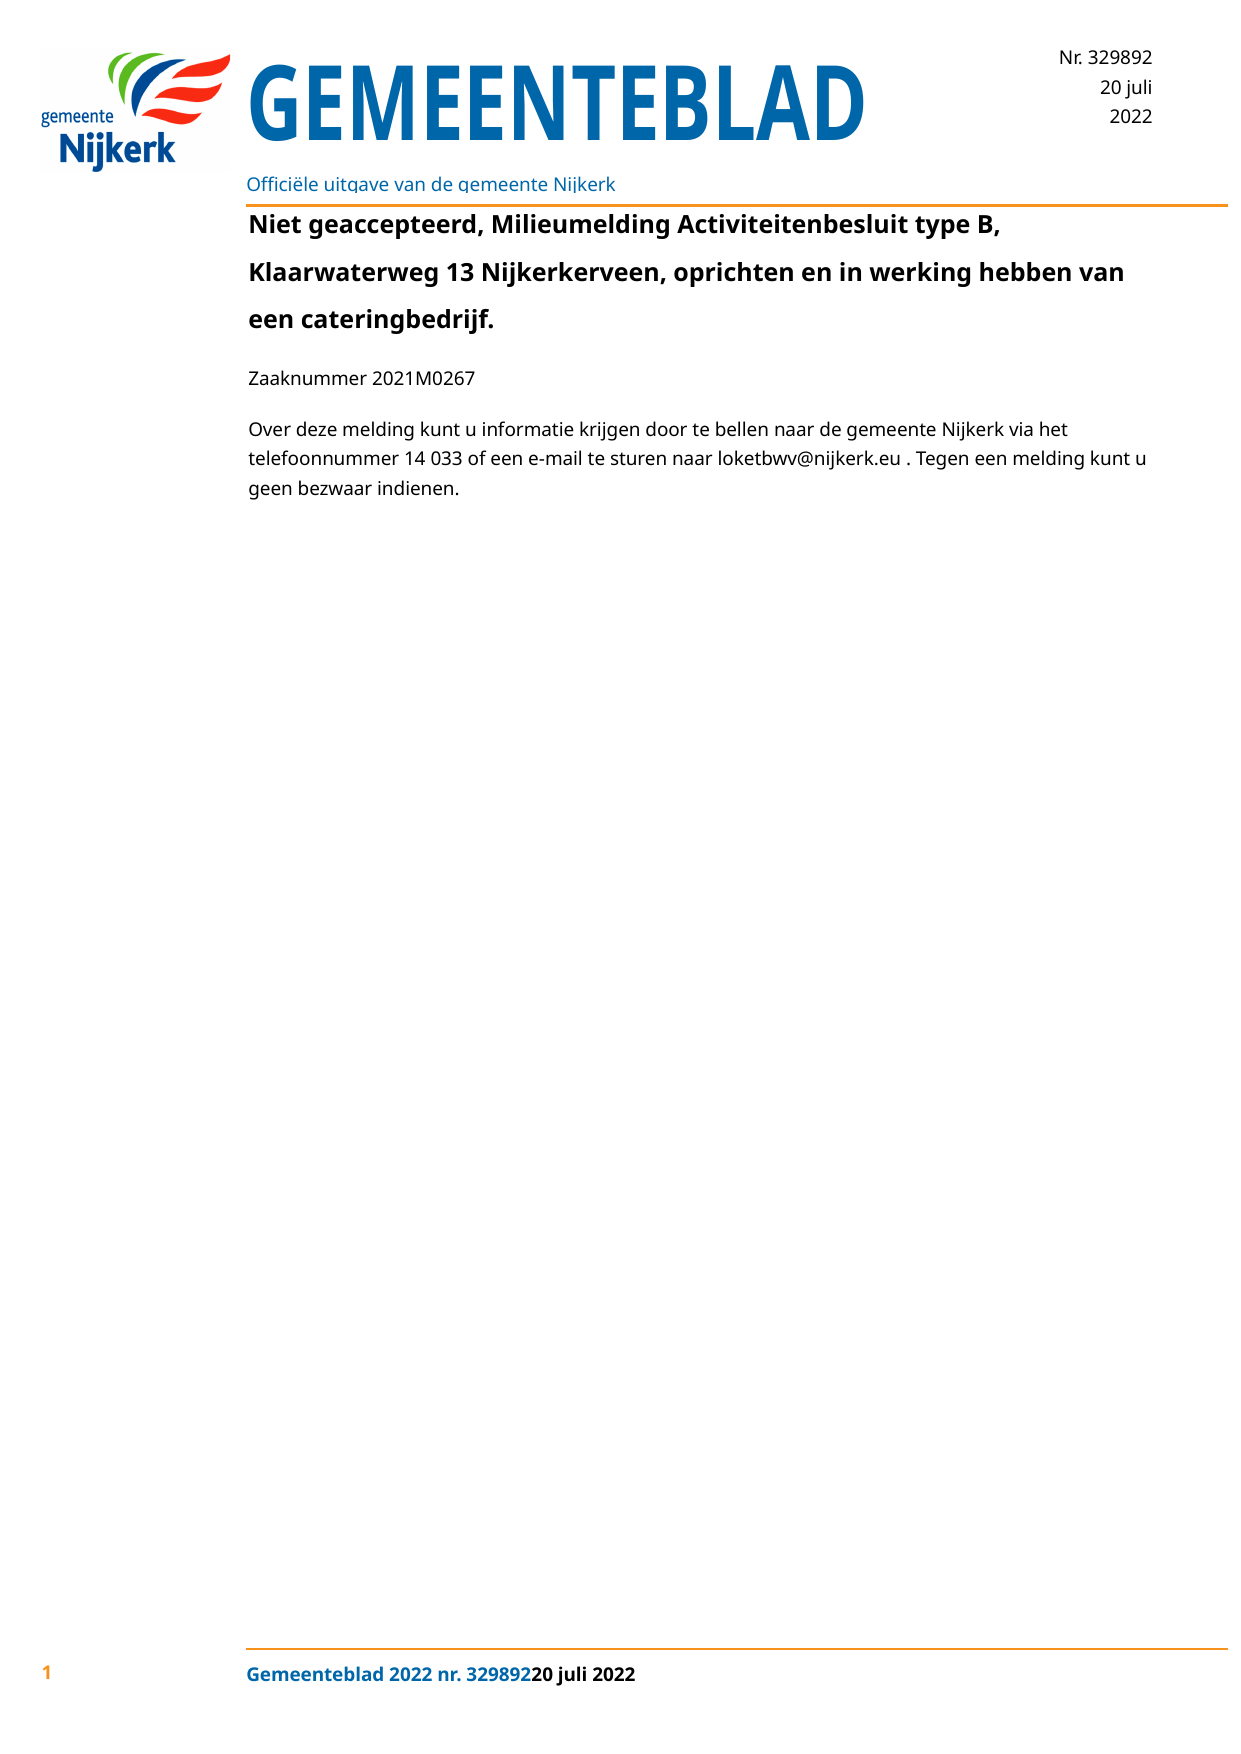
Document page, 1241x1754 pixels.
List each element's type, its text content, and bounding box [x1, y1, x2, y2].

text Over deze melding kunt u informatie krijgen door te bellen naar de gemeente Nijkerk via het telefoonnummer 14 033 of een e-mail te sturen naar loketbwv@nijkerk.eu . Tegen een melding kunt u geen bezwaar indienen. [248, 416, 1152, 501]
picture [41, 47, 231, 172]
text Zaaknummer 2021M0267 [248, 366, 1152, 391]
text Niet geaccepteerd, Milieumelding Activiteitenbesluit type B, Klaarwaterweg 13 Nijkerkerveen, oprichten en in werking hebben van een cateringbedrijf. [248, 207, 1152, 336]
